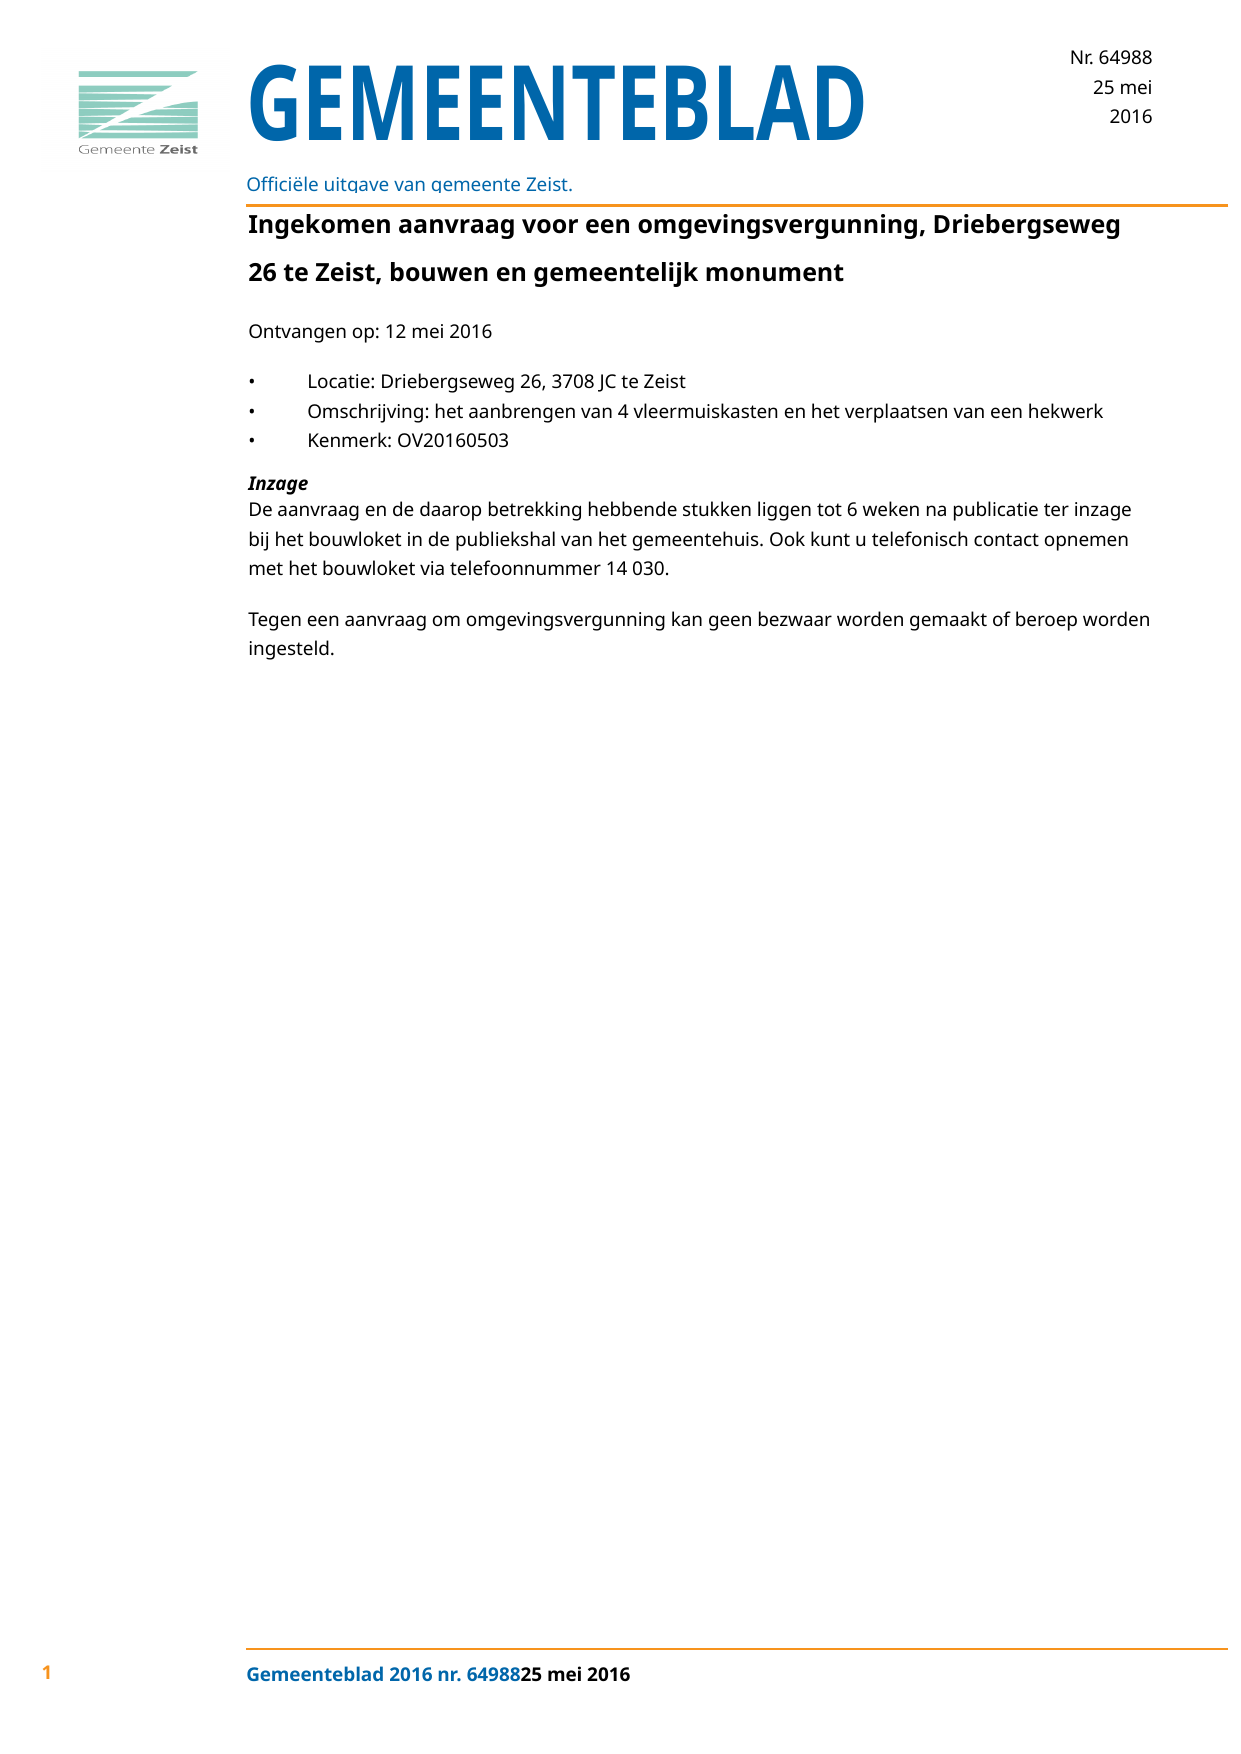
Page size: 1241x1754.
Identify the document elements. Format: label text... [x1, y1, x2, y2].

picture [41, 47, 231, 172]
text Inzage [248, 471, 1152, 496]
text De aanvraag en de daarop betrekking hebbende stukken liggen tot 6 weken na publicatie ter inzage bij het bouwloket in de publiekshal van het gemeentehuis. Ook kunt u telefonisch contact opnemen met het bouwloket via telefoonnummer 14 030. [248, 496, 1152, 581]
list Locatie: Driebergseweg 26, 3708 JC te Zeist [248, 368, 1152, 394]
list Omschrijving: het aanbrengen van 4 vleermuiskasten en het verplaatsen van een hekwerk [248, 398, 1152, 424]
text Tegen een aanvraag om omgevingsvergunning kan geen bezwaar worden gemaakt of beroep worden ingesteld. [248, 606, 1152, 661]
text Ingekomen aanvraag voor een omgevingsvergunning, Driebergseweg 26 te Zeist, bouwen en gemeentelijk monument [248, 207, 1152, 288]
list Kenmerk: OV20160503 [248, 427, 1152, 453]
text Ontvangen op: 12 mei 2016 [248, 318, 1152, 344]
